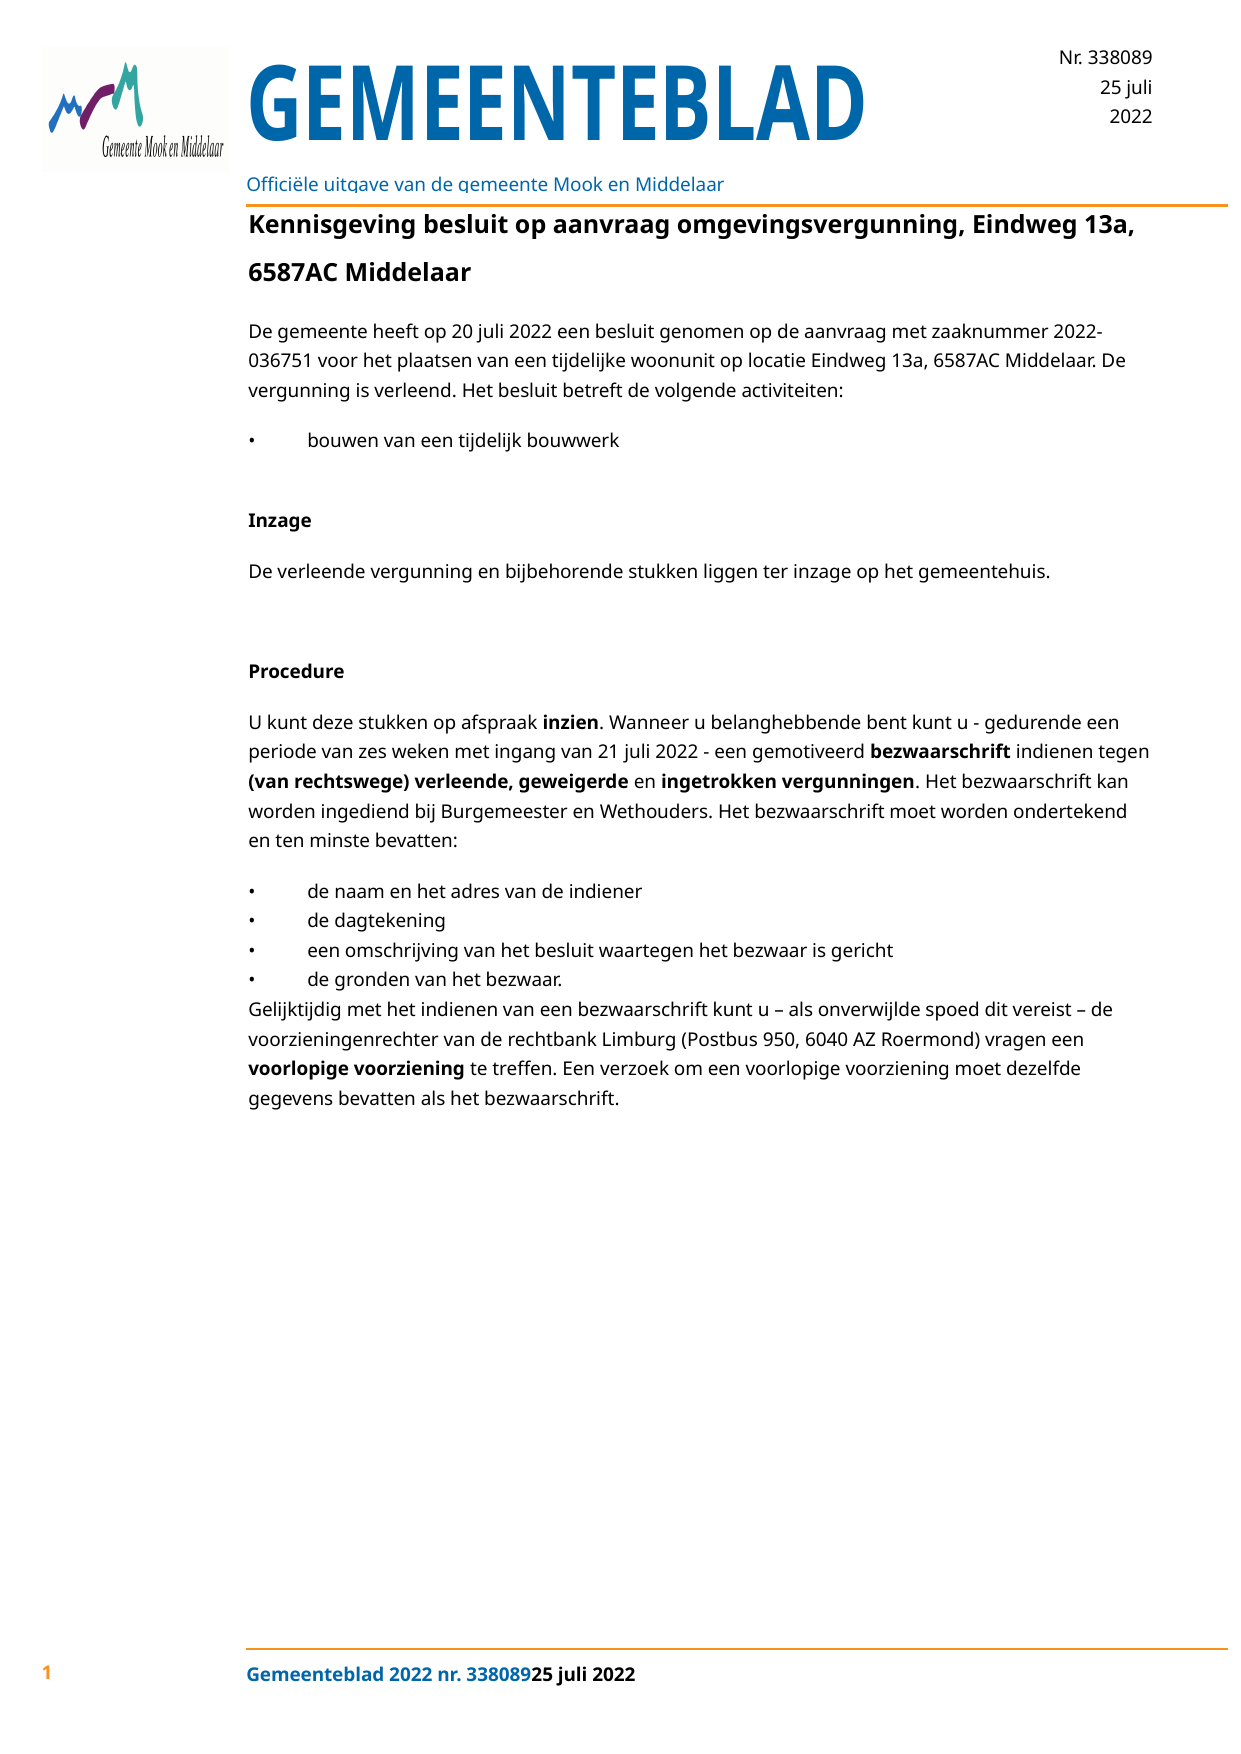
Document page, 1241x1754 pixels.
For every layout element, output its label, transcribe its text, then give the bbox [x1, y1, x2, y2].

text Kennisgeving besluit op aanvraag omgevingsvergunning, Eindweg 13a, 6587AC Middelaar [248, 207, 1152, 288]
text U kunt deze stukken op afspraak inzien. Wanneer u belanghebbende bent kunt u - gedurende een periode van zes weken met ingang van 21 juli 2022 - een gemotiveerd bezwaarschrift indienen tegen (van rechtswege) verleende, geweigerde en ingetrokken vergunningen. Het bezwaarschrift kan worden ingediend bij Burgemeester en Wethouders. Het bezwaarschrift moet worden ondertekend en ten minste bevatten: [248, 709, 1152, 853]
text Inzage [248, 507, 1152, 533]
picture [41, 47, 231, 172]
text De verleende vergunning en bijbehorende stukken liggen ter inzage op het gemeentehuis. [248, 558, 1152, 584]
list de gronden van het bezwaar. [248, 967, 1152, 992]
text De gemeente heeft op 20 juli 2022 een besluit genomen op de aanvraag met zaaknummer 2022-036751 voor het plaatsen van een tijdelijke woonunit op locatie Eindweg 13a, 6587AC Middelaar. De vergunning is verleend. Het besluit betreft de volgende activiteiten: [248, 318, 1152, 403]
text Gelijktijdig met het indienen van een bezwaarschrift kunt u – als onverwijlde spoed dit vereist – de voorzieningenrechter van de rechtbank Limburg (Postbus 950, 6040 AZ Roermond) vragen een voorlopige voorziening te treffen. Een verzoek om een voorlopige voorziening moet dezelfde gegevens bevatten als het bezwaarschrift. [248, 996, 1152, 1111]
list een omschrijving van het besluit waartegen het bezwaar is gericht [248, 937, 1152, 963]
list de naam en het adres van de indiener [248, 878, 1152, 904]
list bouwen van een tijdelijk bouwwerk [248, 427, 1152, 453]
list de dagtekening [248, 907, 1152, 933]
text Procedure [248, 659, 1152, 684]
